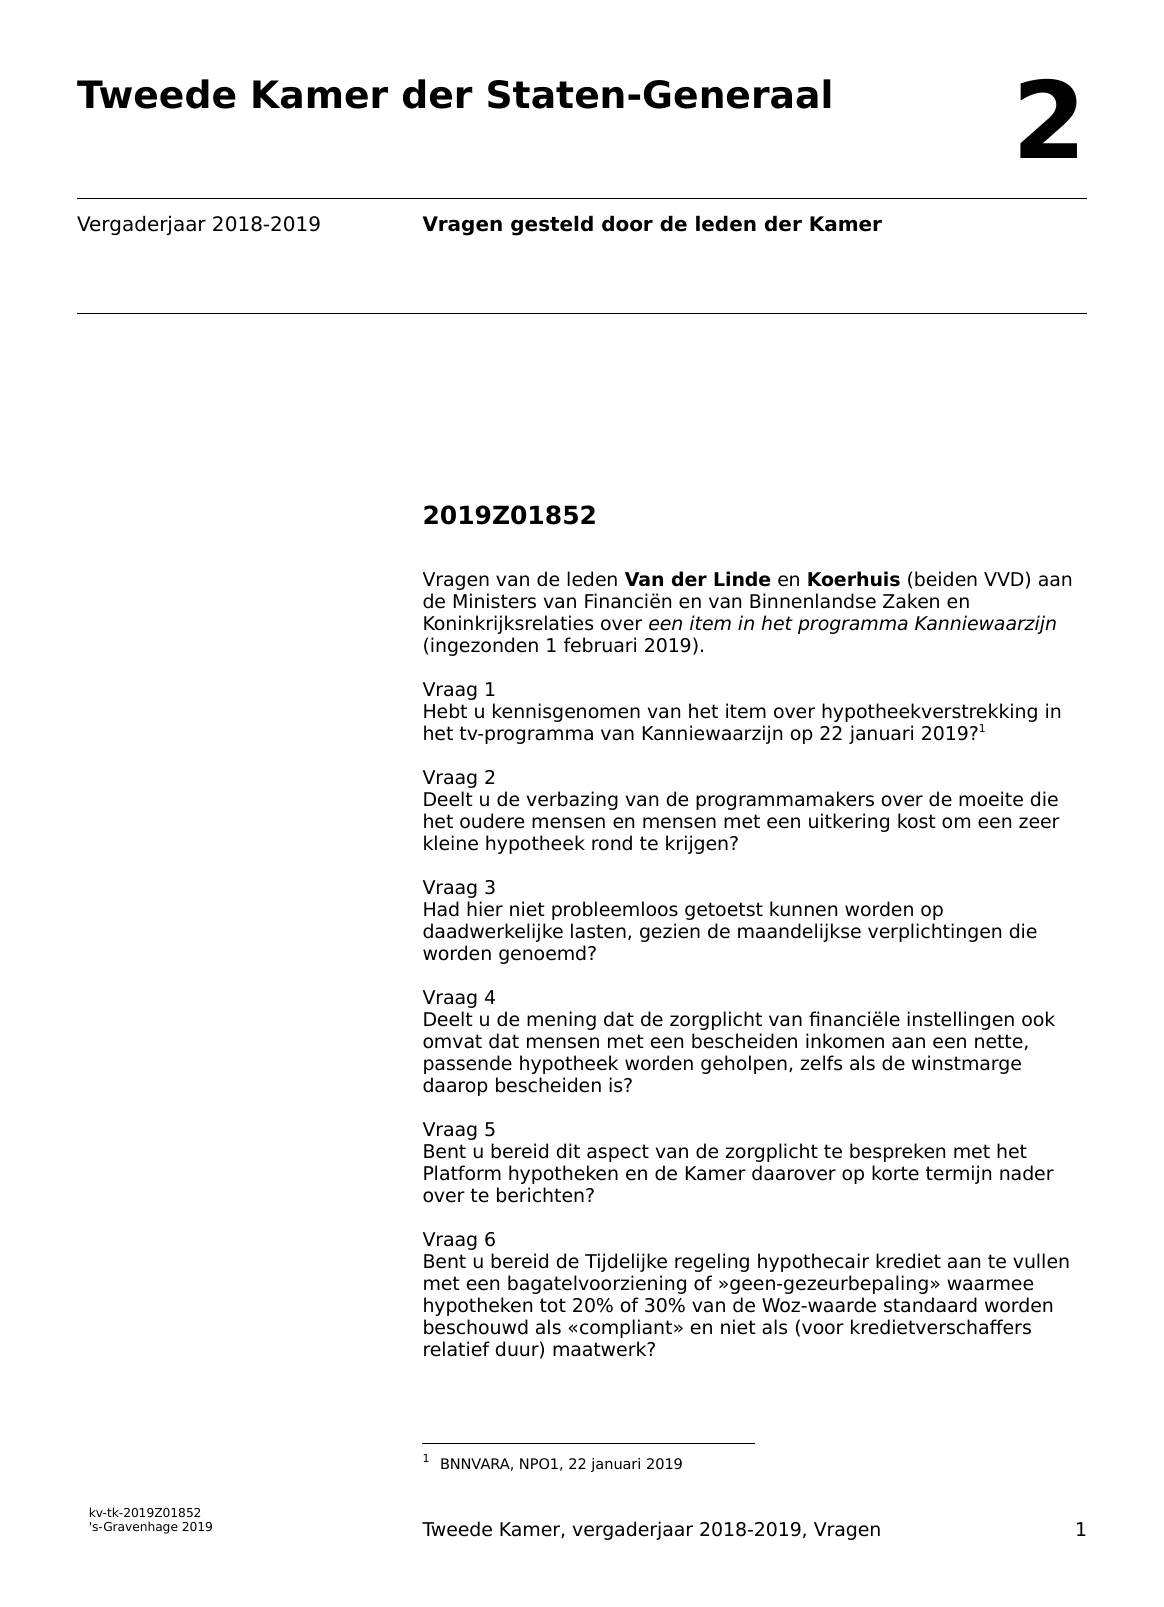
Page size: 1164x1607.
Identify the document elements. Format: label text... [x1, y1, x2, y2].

text kv-tk-2019Z01852 [88, 1506, 323, 1520]
text BNNVARA, NPO1, 22 januari 2019 [422, 1452, 1087, 1474]
text Vraag 5 [422, 1119, 1087, 1141]
text Vraag 6 [422, 1229, 1087, 1251]
table_header Tweede Kamer der Staten-Generaal [77, 59, 886, 198]
text 2019Z01852 [422, 501, 1087, 531]
text 's-Gravenhage 2019 [88, 1520, 323, 1534]
text Deelt u de verbazing van de programmamakers over de moeite die het oudere mensen en mensen met een uitkering kost om een zeer kleine hypotheek rond te krijgen? [422, 789, 1087, 855]
table_header 2 [886, 59, 1087, 198]
text Had hier niet probleemloos getoetst kunnen worden op daadwerkelijke lasten, gezien de maandelijkse verplichtingen die worden genoemd? [422, 899, 1087, 965]
text Vraag 1 [422, 679, 1087, 701]
text Bent u bereid dit aspect van de zorgplicht te bespreken met het Platform hypotheken en de Kamer daarover op korte termijn nader over te berichten? [422, 1141, 1087, 1207]
text Vraag 3 [422, 877, 1087, 899]
table_cell Vragen gesteld door de leden der Kamer [422, 199, 1087, 313]
text Vragen van de leden Van der Linde en Koerhuis (beiden VVD) aan de Ministers van Financiën en van Binnenlandse Zaken en Koninkrijksrelaties over een item in het programma Kanniewaarzijn (ingezonden 1 februari 2019). [422, 569, 1087, 657]
text Deelt u de mening dat de zorgplicht van financiële instellingen ook omvat dat mensen met een bescheiden inkomen aan een nette, passende hypotheek worden geholpen, zelfs als de winstmarge daarop bescheiden is? [422, 1009, 1087, 1097]
text Vraag 4 [422, 987, 1087, 1009]
text Vraag 2 [422, 767, 1087, 789]
table_cell Vergaderjaar 2018-2019 [77, 199, 422, 313]
text Bent u bereid de Tijdelijke regeling hypothecair krediet aan te vullen met een bagatelvoorziening of »geen-gezeurbepaling» waarmee hypotheken tot 20% of 30% van de Woz-waarde standaard worden beschouwd als «compliant» en niet als (voor kredietverschaffers relatief duur) maatwerk? [422, 1251, 1087, 1361]
text Hebt u kennisgenomen van het item over hypotheekverstrekking in het tv-programma van Kanniewaarzijn op 22 januari 2019? [422, 701, 1087, 745]
